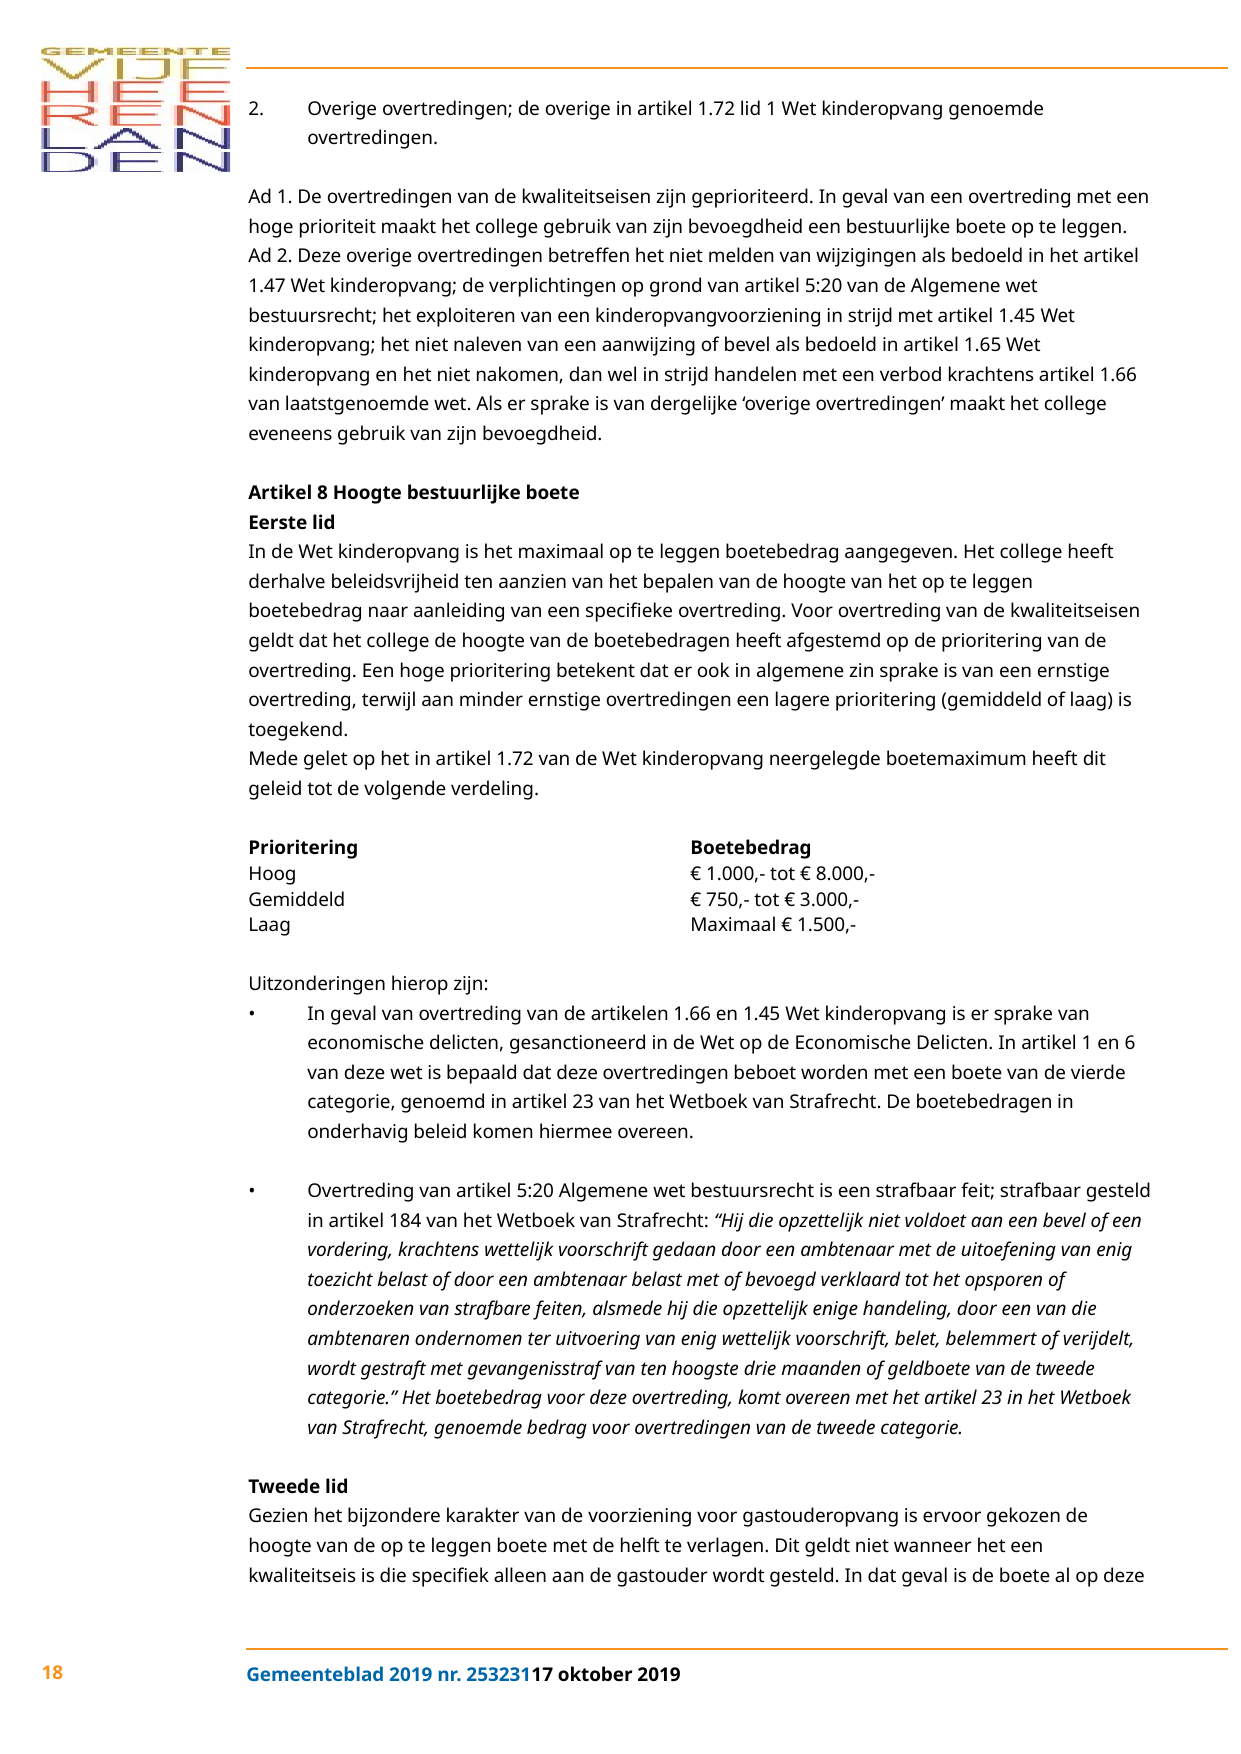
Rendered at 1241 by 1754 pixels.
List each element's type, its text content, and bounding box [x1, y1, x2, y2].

table_cell Gemiddeld [248, 886, 690, 912]
text Ad 1. De overtredingen van de kwaliteitseisen zijn geprioriteerd. In geval van een overtreding met een hoge prioriteit maakt het college gebruik van zijn bevoegdheid een bestuurlijke boete op te leggen. [248, 183, 1152, 239]
list In geval van overtreding van de artikelen 1.66 en 1.45 Wet kinderopvang is er sprake van economische delicten, gesanctioneerd in de Wet op de Economische Delicten. In artikel 1 en 6 van deze wet is bepaald dat deze overtredingen beboet worden met een boete van de vierde categorie, genoemd in artikel 23 van het Wetboek van Strafrecht. De boetebedragen in onderhavig beleid komen hiermee overeen. [248, 1000, 1152, 1144]
text Gezien het bijzondere karakter van de voorziening voor gastouderopvang is ervoor gekozen de hoogte van de op te leggen boete met de helft te verlagen. Dit geldt niet wanneer het een kwaliteitseis is die specifiek alleen aan de gastouder wordt gesteld. In dat geval is de boete al op deze [248, 1503, 1152, 1588]
text Eerste lid [248, 509, 1152, 535]
text In de Wet kinderopvang is het maximaal op te leggen boetebedrag aangegeven. Het college heeft derhalve beleidsvrijheid ten aanzien van het bepalen van de hoogte van het op te leggen boetebedrag naar aanleiding van een specifieke overtreding. Voor overtreding van de kwaliteitseisen geldt dat het college de hoogte van de boetebedragen heeft afgestemd op de prioritering van de overtreding. Een hoge prioritering betekent dat er ook in algemene zin sprake is van een ernstige overtreding, terwijl aan minder ernstige overtredingen een lagere prioritering (gemiddeld of laag) is toegekend. [248, 538, 1152, 742]
table_cell Laag [248, 912, 690, 937]
table_cell Hoog [248, 860, 690, 886]
picture [41, 47, 231, 172]
text Artikel 8 Hoogte bestuurlijke boete [248, 479, 1152, 505]
table_cell Maximaal € 1.500,- [690, 912, 1152, 937]
table_cell € 1.000,- tot € 8.000,- [690, 860, 1152, 886]
text Mede gelet op het in artikel 1.72 van de Wet kinderopvang neergelegde boetemaximum heeft dit geleid tot de volgende verdeling. [248, 746, 1152, 801]
list Overtreding van artikel 5:20 Algemene wet bestuursrecht is een strafbaar feit; strafbaar gesteld in artikel 184 van het Wetboek van Strafrecht: “Hij die opzettelijk niet voldoet aan een bevel of een vordering, krachtens wettelijk voorschrift gedaan door een ambtenaar met de uitoefening van enig toezicht belast of door een ambtenaar belast met of bevoegd verklaard tot het opsporen of onderzoeken van strafbare feiten, alsmede hij die opzettelijk enige handeling, door een van die ambtenaren ondernomen ter uitvoering van enig wettelijk voorschrift, belet, belemmert of verijdelt, wordt gestraft met gevangenisstraf van ten hoogste drie maanden of geldboete van de tweede categorie.” Het boetebedrag voor deze overtreding, komt overeen met het artikel 23 in het Wetboek van Strafrecht, genoemde bedrag voor overtredingen van de tweede categorie. [248, 1177, 1152, 1440]
text Ad 2. Deze overige overtredingen betreffen het niet melden van wijzigingen als bedoeld in het artikel 1.47 Wet kinderopvang; de verplichtingen op grond van artikel 5:20 van de Algemene wet bestuursrecht; het exploiteren van een kinderopvangvoorziening in strijd met artikel 1.45 Wet kinderopvang; het niet naleven van een aanwijzing of bevel als bedoeld in artikel 1.65 Wet kinderopvang en het niet nakomen, dan wel in strijd handelen met een verbod krachtens artikel 1.66 van laatstgenoemde wet. Als er sprake is van dergelijke ‘overige overtredingen’ maakt het college eveneens gebruik van zijn bevoegdheid. [248, 243, 1152, 446]
text Uitzonderingen hierop zijn: [248, 970, 1152, 996]
text Tweede lid [248, 1473, 1152, 1499]
table_header Boetebedrag [690, 835, 1152, 860]
table_cell € 750,- tot € 3.000,- [690, 886, 1152, 912]
list Overige overtredingen; de overige in artikel 1.72 lid 1 Wet kinderopvang genoemde overtredingen. [248, 95, 1152, 150]
table_header Prioritering [248, 835, 690, 860]
